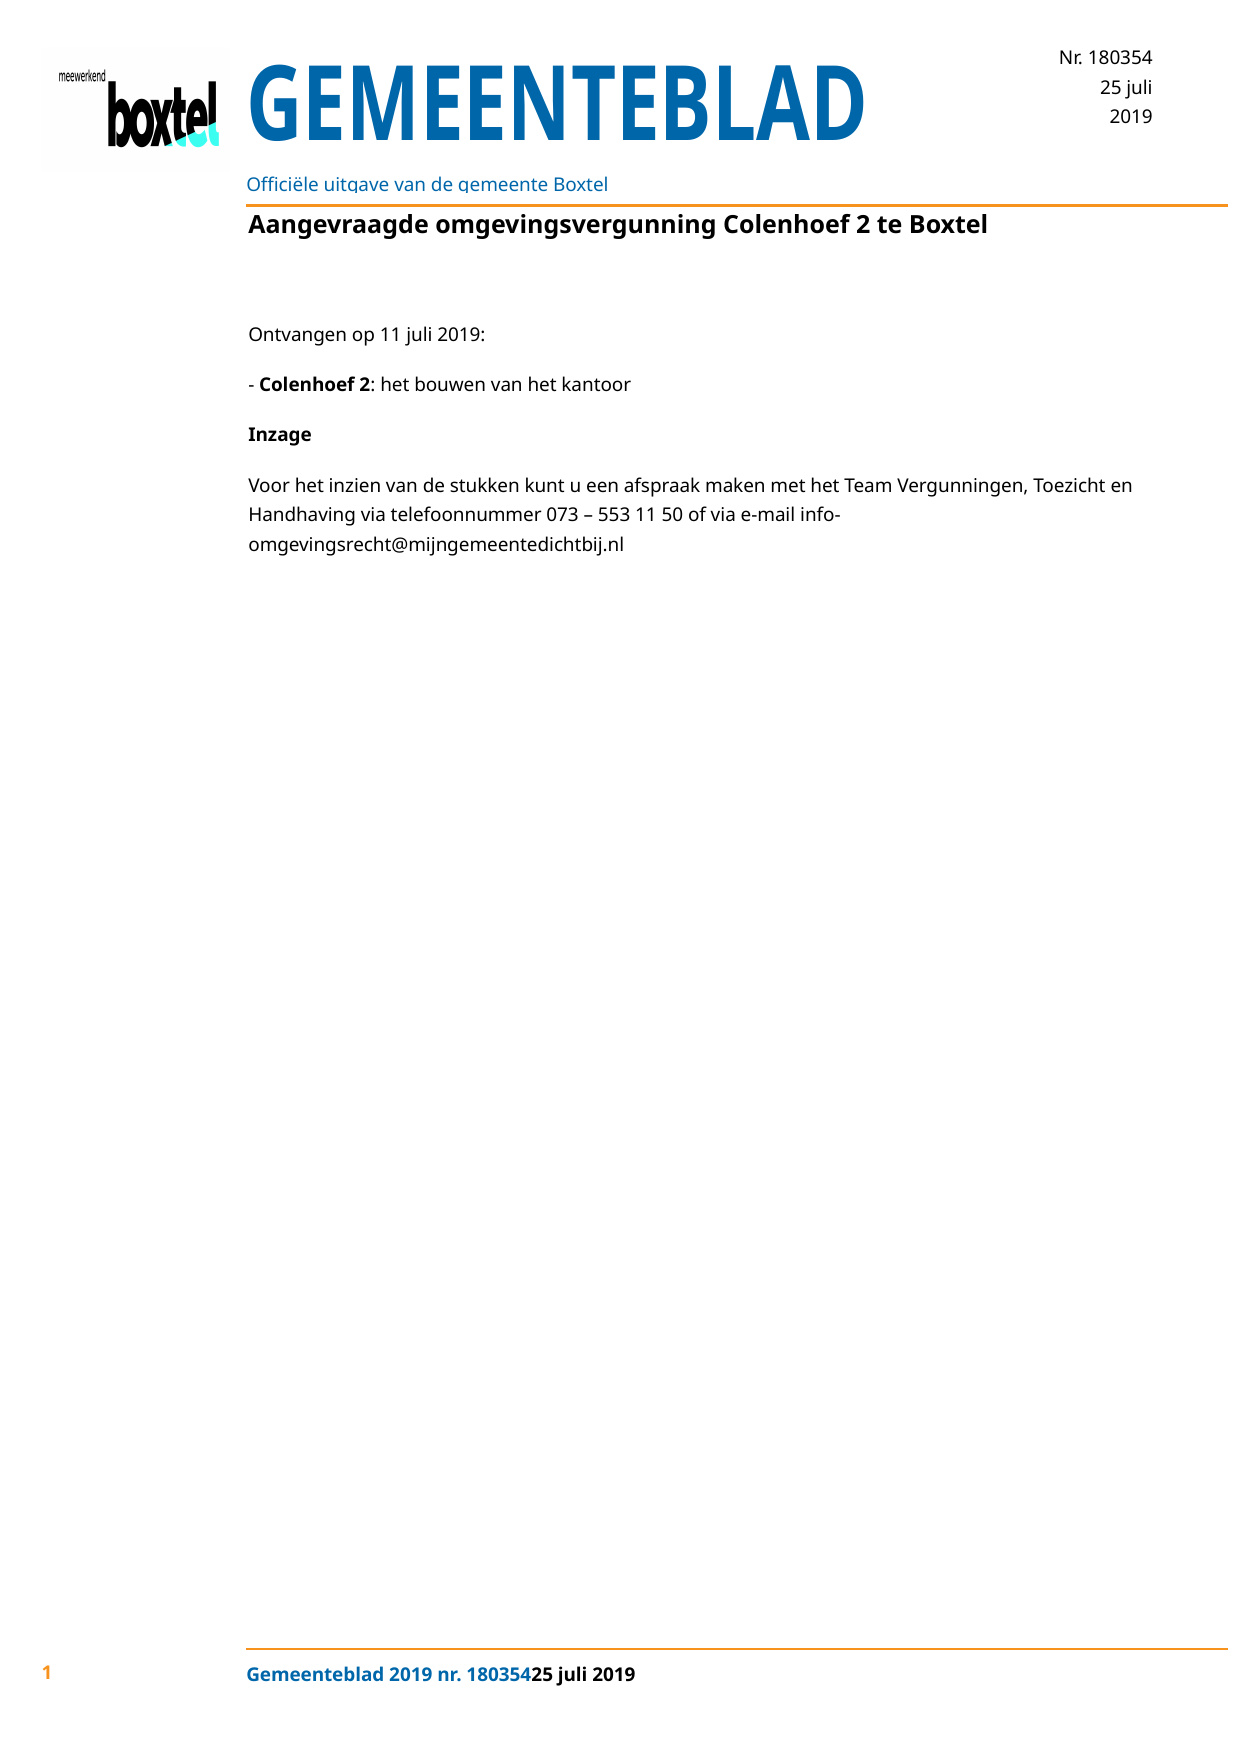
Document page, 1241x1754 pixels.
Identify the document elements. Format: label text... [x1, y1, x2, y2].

text Ontvangen op 11 juli 2019: [248, 321, 1152, 346]
text Voor het inzien van de stukken kunt u een afspraak maken met het Team Vergunningen, Toezicht en Handhaving via telefoonnummer 073 – 553 11 50 of via e-mail info-omgevingsrecht@mijngemeentedichtbij.nl [248, 472, 1152, 557]
picture [41, 47, 231, 172]
text Aangevraagde omgevingsvergunning Colenhoef 2 te Boxtel [248, 207, 1152, 241]
text Inzage [248, 422, 1152, 447]
text - Colenhoef 2: het bouwen van het kantoor [248, 371, 1152, 397]
